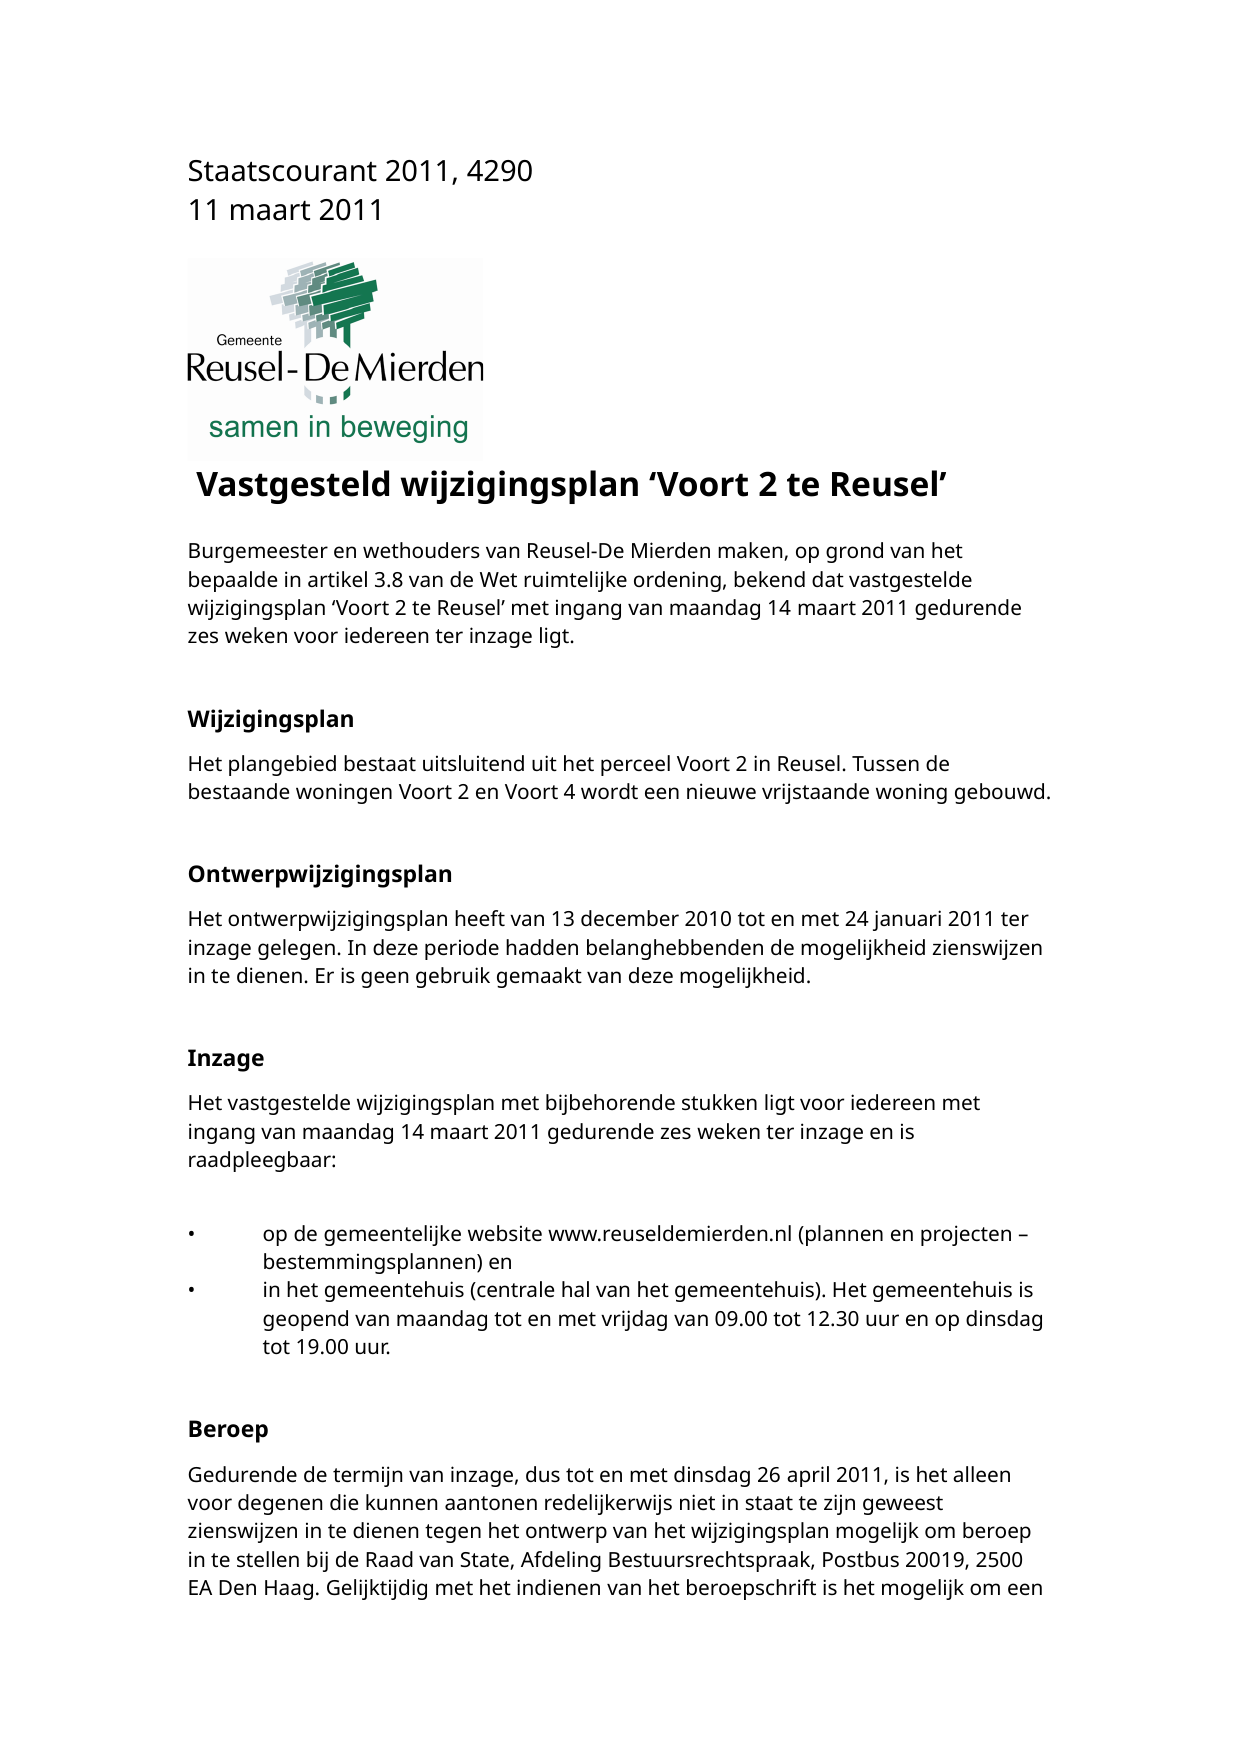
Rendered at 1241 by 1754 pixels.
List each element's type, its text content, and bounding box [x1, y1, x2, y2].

text Het vastgestelde wijzigingsplan met bijbehorende stukken ligt voor iedereen met ingang van maandag 14 maart 2011 gedurende zes weken ter inzage en is raadpleegbaar: [187, 1088, 1053, 1174]
text Gedurende de termijn van inzage, dus tot en met dinsdag 26 april 2011, is het alleen voor degenen die kunnen aantonen redelijkerwijs niet in staat te zijn geweest zienswijzen in te dienen tegen het ontwerp van het wijzigingsplan mogelijk om beroep in te stellen bij de Raad van State, Afdeling Bestuursrechtspraak, Postbus 20019, 2500 EA Den Haag. Gelijktijdig met het indienen van het beroepschrift is het mogelijk om een [187, 1460, 1053, 1602]
text Burgemeester en wethouders van Reusel-De Mierden maken, op grond van het bepaalde in artikel 3.8 van de Wet ruimtelijke ordening, bekend dat vastgestelde wijzigingsplan ‘Voort 2 te Reusel’ met ingang van maandag 14 maart 2011 gedurende zes weken voor iedereen ter inzage ligt. [187, 536, 1053, 650]
subtitle Beroep [187, 1413, 1053, 1445]
text 11 maart 2011 [187, 190, 1053, 229]
subtitle Ontwerpwijzigingsplan [187, 858, 1053, 889]
list in het gemeentehuis (centrale hal van het gemeentehuis). Het gemeentehuis is geopend van maandag tot en met vrijdag van 09.00 tot 12.30 uur en op dinsdag tot 19.00 uur. [187, 1276, 1053, 1361]
subtitle Vastgesteld wijzigingsplan ‘Voort 2 te Reusel’ [187, 271, 1053, 506]
subtitle Wijzigingsplan [187, 702, 1053, 734]
text Het plangebied bestaat uitsluitend uit het perceel Voort 2 in Reusel. Tussen de bestaande woningen Voort 2 en Voort 4 wordt een nieuwe vrijstaande woning gebouwd. [187, 749, 1053, 806]
text Het ontwerpwijzigingsplan heeft van 13 december 2010 tot en met 24 januari 2011 ter inzage gelegen. In deze periode hadden belanghebbenden de mogelijkheid zienswijzen in te dienen. Er is geen gebruik gemaakt van deze mogelijkheid. [187, 904, 1053, 990]
picture [187, 258, 484, 461]
subtitle Inzage [187, 1042, 1053, 1073]
text Staatscourant 2011, 4290 [187, 150, 1053, 190]
list op de gemeentelijke website www.reuseldemierden.nl (plannen en projecten – bestemmingsplannen) en [187, 1219, 1053, 1276]
